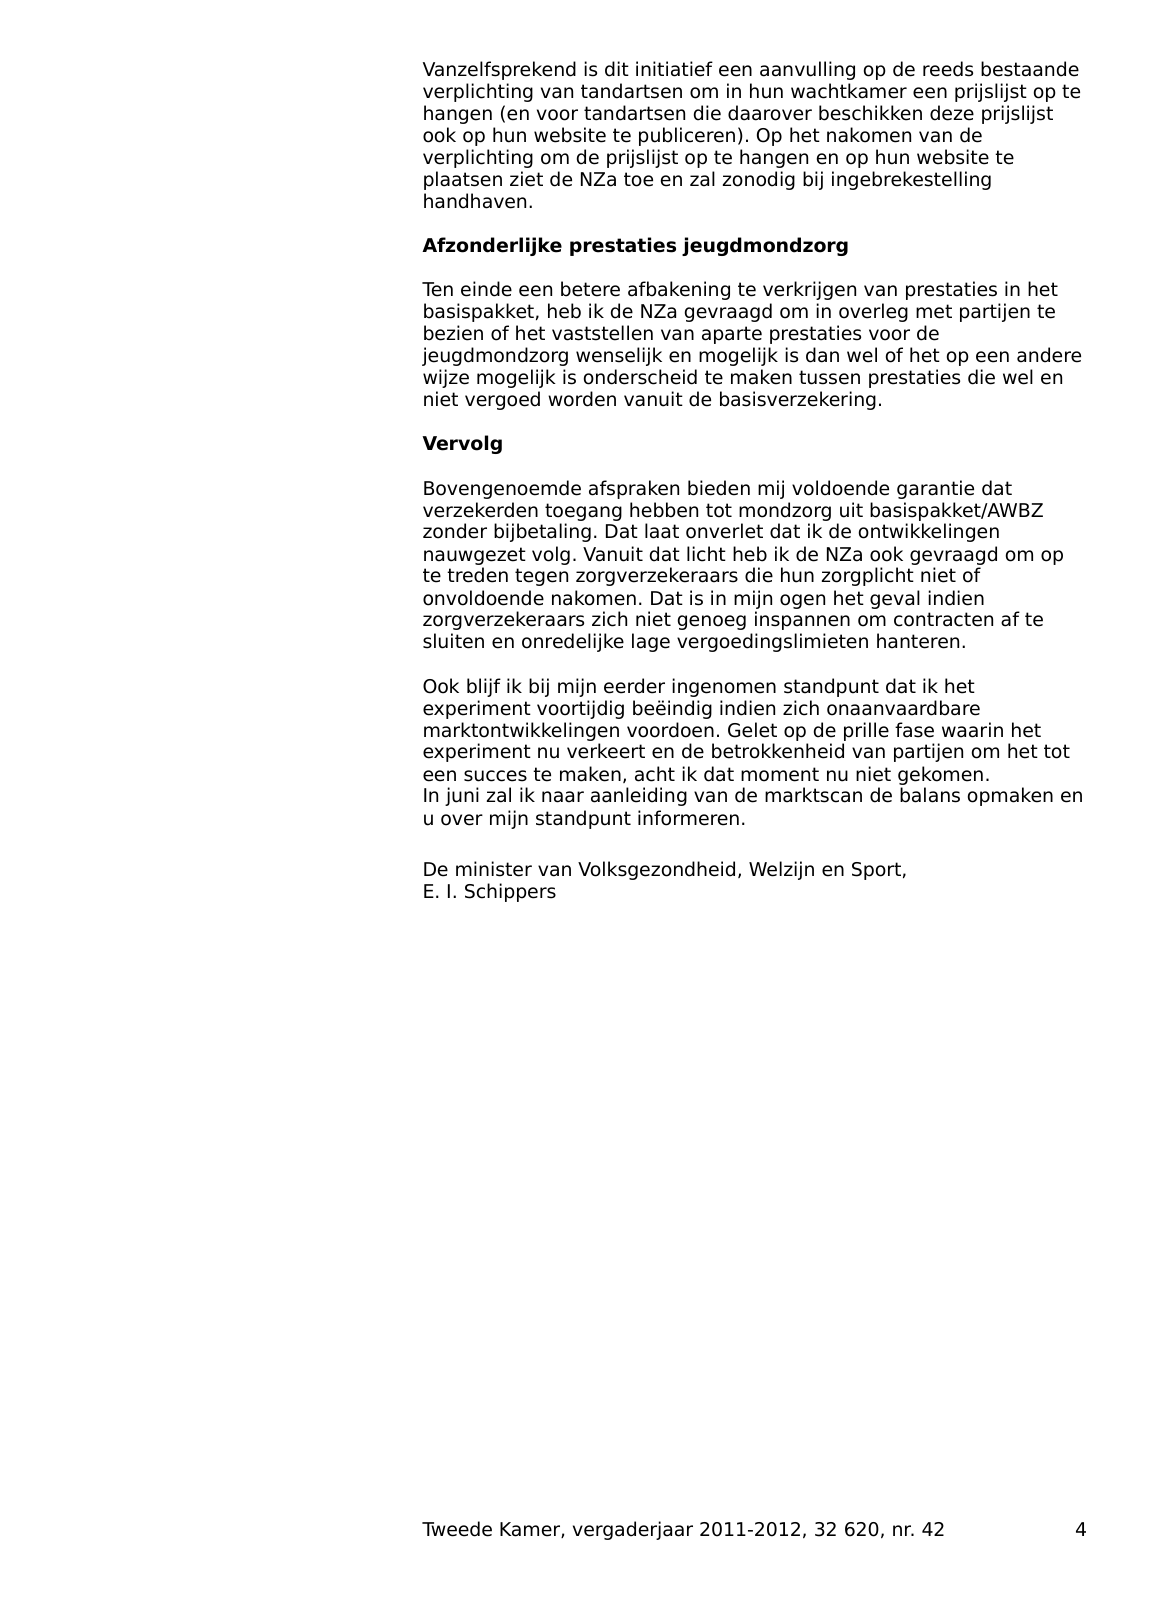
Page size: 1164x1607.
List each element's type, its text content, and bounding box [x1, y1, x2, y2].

subtitle Afzonderlijke prestaties jeugdmondzorg [422, 235, 1087, 257]
text De minister van Volksgezondheid, Welzijn en Sport, E. I. Schippers [422, 859, 1087, 903]
text Ook blijf ik bij mijn eerder ingenomen standpunt dat ik het experiment voortijdig beëindig indien zich onaanvaardbare marktontwikkelingen voordoen. Gelet op de prille fase waarin het experiment nu verkeert en de betrokkenheid van partijen om het tot een succes te maken, acht ik dat moment nu niet gekomen. [422, 676, 1087, 785]
text Bovengenoemde afspraken bieden mij voldoende garantie dat verzekerden toegang hebben tot mondzorg uit basispakket/AWBZ zonder bijbetaling. Dat laat onverlet dat ik de ontwikkelingen nauwgezet volg. Vanuit dat licht heb ik de NZa ook gevraagd om op te treden tegen zorgverzekeraars die hun zorgplicht niet of onvoldoende nakomen. Dat is in mijn ogen het geval indien zorgverzekeraars zich niet genoeg inspannen om contracten af te sluiten en onredelijke lage vergoedingslimieten hanteren. [422, 477, 1087, 653]
text In juni zal ik naar aanleiding van de marktscan de balans opmaken en u over mijn standpunt informeren. [422, 785, 1087, 829]
text Ten einde een betere afbakening te verkrijgen van prestaties in het basispakket, heb ik de NZa gevraagd om in overleg met partijen te bezien of het vaststellen van aparte prestaties voor de jeugdmondzorg wenselijk en mogelijk is dan wel of het op een andere wijze mogelijk is onderscheid te maken tussen prestaties die wel en niet vergoed worden vanuit de basisverzekering. [422, 279, 1087, 411]
text Vanzelfsprekend is dit initiatief een aanvulling op de reeds bestaande verplichting van tandartsen om in hun wachtkamer een prijslijst op te hangen (en voor tandartsen die daarover beschikken deze prijslijst ook op hun website te publiceren). Op het nakomen van de verplichting om de prijslijst op te hangen en op hun website te plaatsen ziet de NZa toe en zal zonodig bij ingebrekestelling handhaven. [422, 59, 1087, 213]
subtitle Vervolg [422, 433, 1087, 455]
